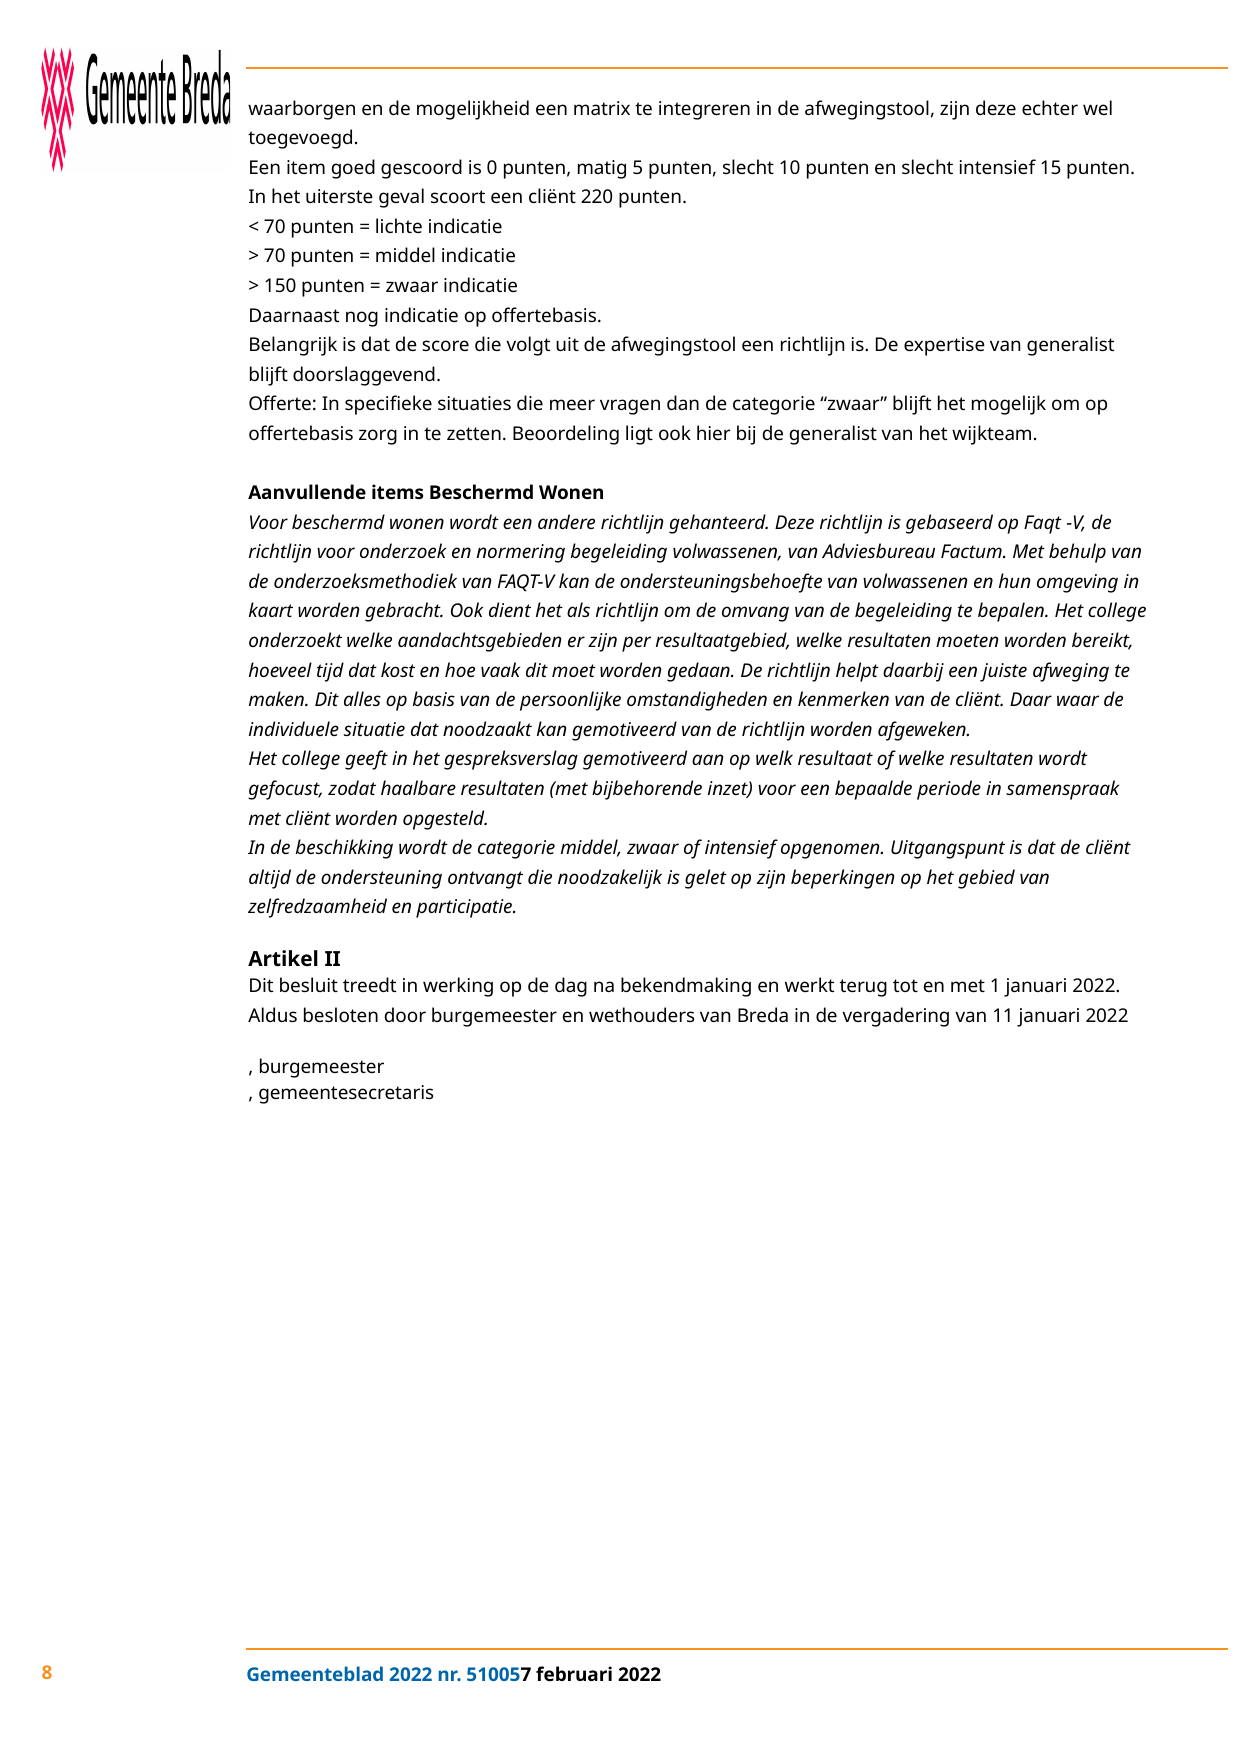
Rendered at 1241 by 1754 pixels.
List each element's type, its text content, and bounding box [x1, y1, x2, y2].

text Een item goed gescoord is 0 punten, matig 5 punten, slecht 10 punten en slecht intensief 15 punten. In het uiterste geval scoort een cliënt 220 punten. [248, 154, 1152, 209]
text Aanvullende items Beschermd Wonen [248, 479, 1152, 505]
text In de beschikking wordt de categorie middel, zwaar of intensief opgenomen. Uitgangspunt is dat de cliënt altijd de ondersteuning ontvangt die noodzakelijk is gelet op zijn beperkingen op het gebied van zelfredzaamheid en participatie. [248, 834, 1152, 919]
text Dit besluit treedt in werking op de dag na bekendmaking en werkt terug tot en met 1 januari 2022. [248, 972, 1152, 998]
text Daarnaast nog indicatie op offertebasis. [248, 302, 1152, 328]
text waarborgen en de mogelijkheid een matrix te integreren in de afwegingstool, zijn deze echter wel toegevoegd. [248, 95, 1152, 150]
text Belangrijk is dat de score die volgt uit de afwegingstool een richtlijn is. De expertise van generalist blijft doorslaggevend. [248, 331, 1152, 387]
text Voor beschermd wonen wordt een andere richtlijn gehanteerd. Deze richtlijn is gebaseerd op Faqt -V, de richtlijn voor onderzoek en normering begeleiding volwassenen, van Adviesbureau Factum. Met behulp van de onderzoeksmethodiek van FAQT-V kan de ondersteuningsbehoefte van volwassenen en hun omgeving in kaart worden gebracht. Ook dient het als richtlijn om de omvang van de begeleiding te bepalen. Het college onderzoekt welke aandachtsgebieden er zijn per resultaatgebied, welke resultaten moeten worden bereikt, hoeveel tijd dat kost en hoe vaak dit moet worden gedaan. De richtlijn helpt daarbij een juiste afweging te maken. Dit alles op basis van de persoonlijke omstandigheden en kenmerken van de cliënt. Daar waar de individuele situatie dat noodzaakt kan gemotiveerd van de richtlijn worden afgeweken. [248, 509, 1152, 742]
text Artikel II [248, 944, 1152, 972]
text Offerte: In specifieke situaties die meer vragen dan de categorie “zwaar” blijft het mogelijk om op offertebasis zorg in te zetten. Beoordeling ligt ook hier bij de generalist van het wijkteam. [248, 391, 1152, 446]
text > 70 punten = middel indicatie [248, 243, 1152, 268]
text > 150 punten = zwaar indicatie [248, 272, 1152, 298]
picture [41, 47, 231, 172]
text , gemeentesecretaris [248, 1079, 1152, 1105]
text Aldus besloten door burgemeester en wethouders van Breda in de vergadering van 11 januari 2022 [248, 1002, 1152, 1028]
text , burgemeester [248, 1053, 1152, 1079]
text < 70 punten = lichte indicatie [248, 213, 1152, 239]
text Het college geeft in het gespreksverslag gemotiveerd aan op welk resultaat of welke resultaten wordt gefocust, zodat haalbare resultaten (met bijbehorende inzet) voor een bepaalde periode in samenspraak met cliënt worden opgesteld. [248, 746, 1152, 831]
